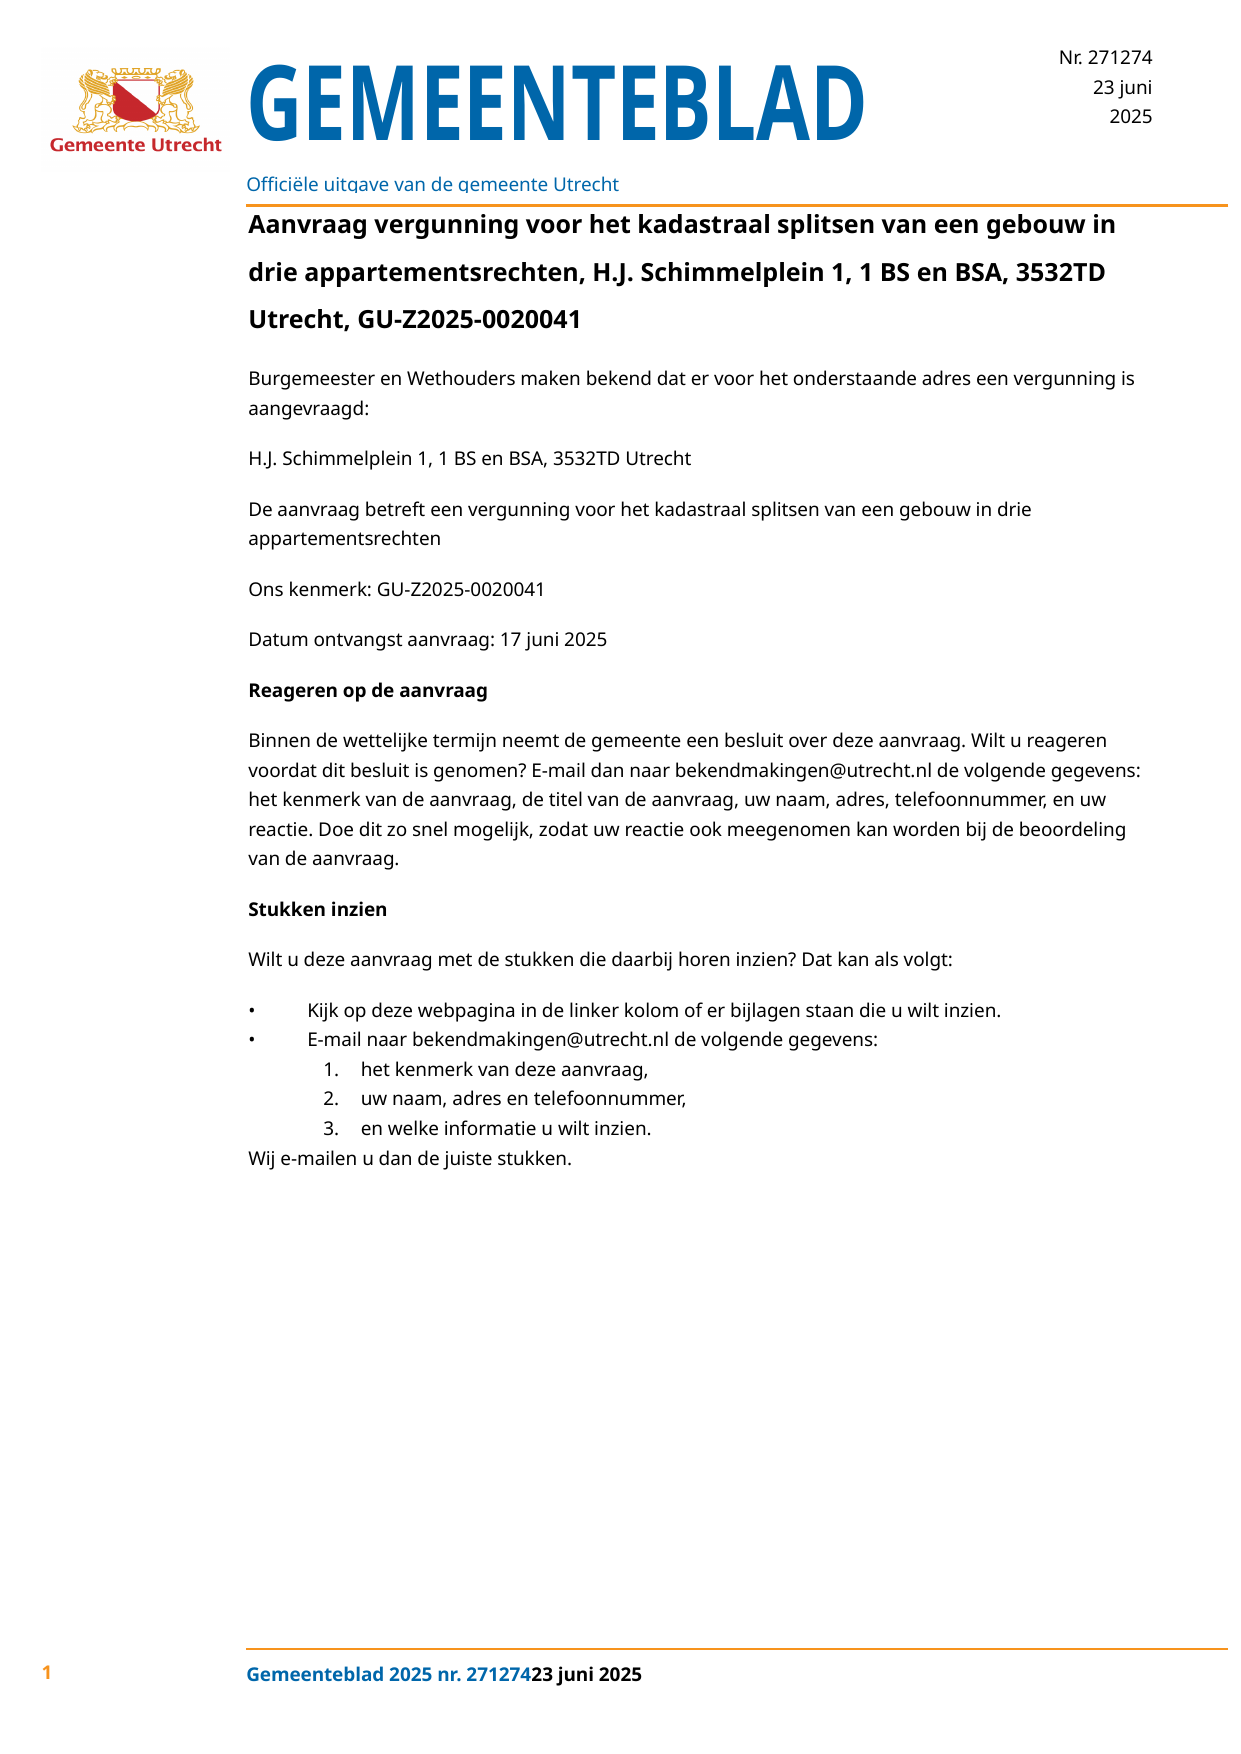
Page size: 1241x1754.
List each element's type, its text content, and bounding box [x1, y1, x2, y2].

text De aanvraag betreft een vergunning voor het kadastraal splitsen van een gebouw in drie appartementsrechten [248, 496, 1152, 551]
list het kenmerk van deze aanvraag, [323, 1056, 1152, 1082]
text Stukken inzien [248, 896, 1152, 922]
text Ons kenmerk: GU-Z2025-0020041 [248, 576, 1152, 602]
list uw naam, adres en telefoonnummer, [323, 1086, 1152, 1111]
list en welke informatie u wilt inzien. [323, 1115, 1152, 1141]
text Binnen de wettelijke termijn neemt de gemeente een besluit over deze aanvraag. Wilt u reageren voordat dit besluit is genomen? E-mail dan naar bekendmakingen@utrecht.nl de volgende gegevens: het kenmerk van de aanvraag, de titel van de aanvraag, uw naam, adres, telefoonnummer, en uw reactie. Doe dit zo snel mogelijk, zodat uw reactie ook meegenomen kan worden bij de beoordeling van de aanvraag. [248, 727, 1152, 871]
picture [41, 47, 231, 172]
list E-mail naar bekendmakingen@utrecht.nl de volgende gegevens: [248, 1026, 1152, 1052]
text Wij e-mailen u dan de juiste stukken. [248, 1145, 1152, 1170]
text Wilt u deze aanvraag met de stukken die daarbij horen inzien? Dat kan als volgt: [248, 946, 1152, 972]
text Datum ontvangst aanvraag: 17 juni 2025 [248, 626, 1152, 652]
text Reageren op de aanvraag [248, 677, 1152, 702]
text Burgemeester en Wethouders maken bekend dat er voor het onderstaande adres een vergunning is aangevraagd: [248, 366, 1152, 421]
text H.J. Schimmelplein 1, 1 BS en BSA, 3532TD Utrecht [248, 446, 1152, 471]
list Kijk op deze webpagina in de linker kolom of er bijlagen staan die u wilt inzien. [248, 997, 1152, 1022]
text Aanvraag vergunning voor het kadastraal splitsen van een gebouw in drie appartementsrechten, H.J. Schimmelplein 1, 1 BS en BSA, 3532TD Utrecht, GU-Z2025-0020041 [248, 207, 1152, 336]
